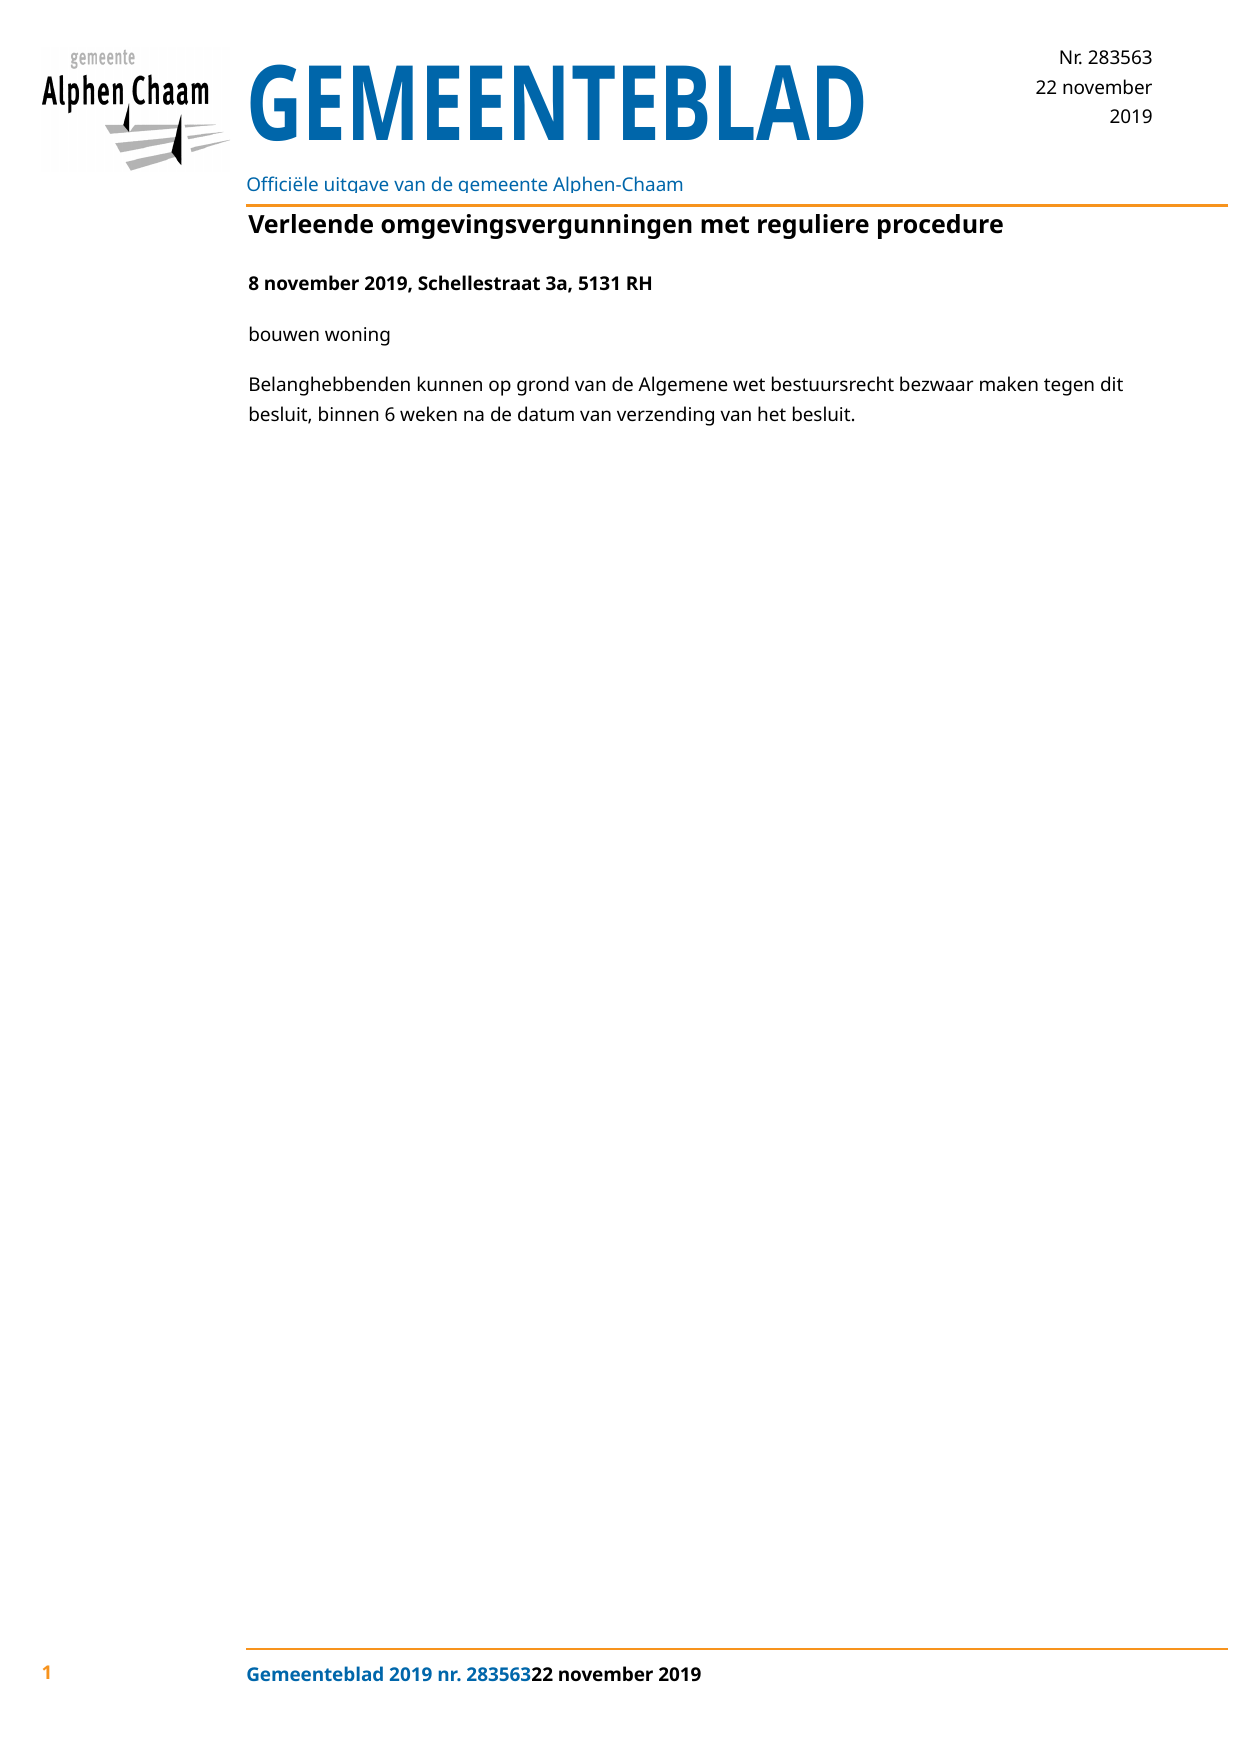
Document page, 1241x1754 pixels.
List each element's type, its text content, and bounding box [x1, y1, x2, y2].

text Belanghebbenden kunnen op grond van de Algemene wet bestuursrecht bezwaar maken tegen dit besluit, binnen 6 weken na de datum van verzending van het besluit. [248, 371, 1152, 426]
text bouwen woning [248, 321, 1152, 346]
text Verleende omgevingsvergunningen met reguliere procedure [248, 207, 1152, 241]
text 8 november 2019, Schellestraat 3a, 5131 RH [248, 270, 1152, 296]
picture [41, 47, 231, 172]
